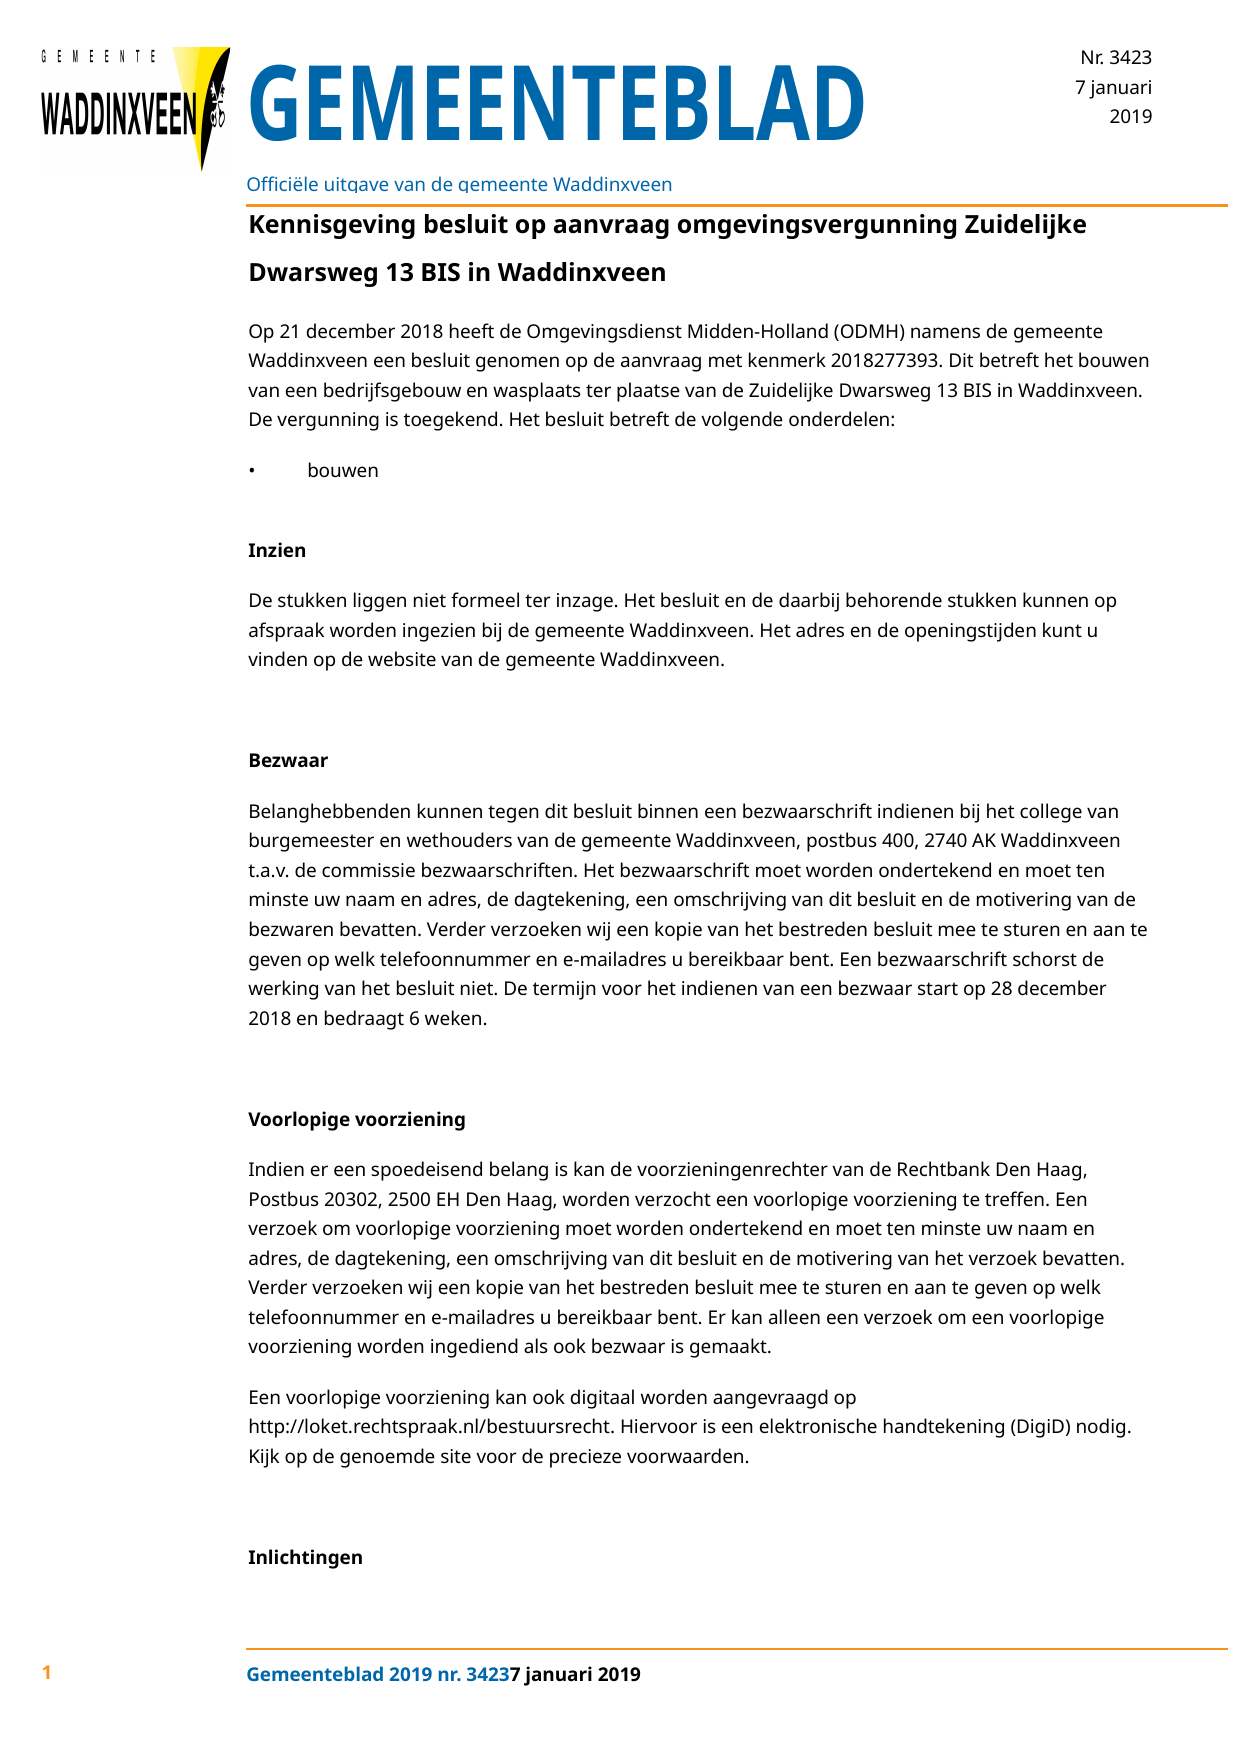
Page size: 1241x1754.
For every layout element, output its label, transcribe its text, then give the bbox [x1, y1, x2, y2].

text Op 21 december 2018 heeft de Omgevingsdienst Midden-Holland (ODMH) namens de gemeente Waddinxveen een besluit genomen op de aanvraag met kenmerk 2018277393. Dit betreft het bouwen van een bedrijfsgebouw en wasplaats ter plaatse van de Zuidelijke Dwarsweg 13 BIS in Waddinxveen. De vergunning is toegekend. Het besluit betreft de volgende onderdelen: [248, 318, 1152, 432]
text Een voorlopige voorziening kan ook digitaal worden aangevraagd op http://loket.rechtspraak.nl/bestuursrecht. Hiervoor is een elektronische handtekening (DigiD) nodig. Kijk op de genoemde site voor de precieze voorwaarden. [248, 1384, 1152, 1469]
text Indien er een spoedeisend belang is kan de voorzieningenrechter van de Rechtbank Den Haag, Postbus 20302, 2500 EH Den Haag, worden verzocht een voorlopige voorziening te treffen. Een verzoek om voorlopige voorziening moet worden ondertekend en moet ten minste uw naam en adres, de dagtekening, een omschrijving van dit besluit en de motivering van het verzoek bevatten. Verder verzoeken wij een kopie van het bestreden besluit mee te sturen en aan te geven op welk telefoonnummer en e-mailadres u bereikbaar bent. Er kan alleen een verzoek om een voorlopige voorziening worden ingediend als ook bezwaar is gemaakt. [248, 1156, 1152, 1359]
text Belanghebbenden kunnen tegen dit besluit binnen een bezwaarschrift indienen bij het college van burgemeester en wethouders van de gemeente Waddinxveen, postbus 400, 2740 AK Waddinxveen t.a.v. de commissie bezwaarschriften. Het bezwaarschrift moet worden ondertekend en moet ten minste uw naam en adres, de dagtekening, een omschrijving van dit besluit en de motivering van de bezwaren bevatten. Verder verzoeken wij een kopie van het bestreden besluit mee te sturen en aan te geven op welk telefoonnummer en e-mailadres u bereikbaar bent. Een bezwaarschrift schorst de werking van het besluit niet. De termijn voor het indienen van een bezwaar start op 28 december 2018 en bedraagt 6 weken. [248, 798, 1152, 1031]
text Inlichtingen [248, 1544, 1152, 1570]
picture [41, 47, 231, 172]
text Inzien [248, 537, 1152, 563]
text De stukken liggen niet formeel ter inzage. Het besluit en de daarbij behorende stukken kunnen op afspraak worden ingezien bij de gemeente Waddinxveen. Het adres en de openingstijden kunt u vinden op de website van de gemeente Waddinxveen. [248, 587, 1152, 672]
list bouwen [248, 457, 1152, 483]
text Kennisgeving besluit op aanvraag omgevingsvergunning Zuidelijke Dwarsweg 13 BIS in Waddinxveen [248, 207, 1152, 288]
text Bezwaar [248, 747, 1152, 773]
text Voorlopige voorziening [248, 1106, 1152, 1132]
